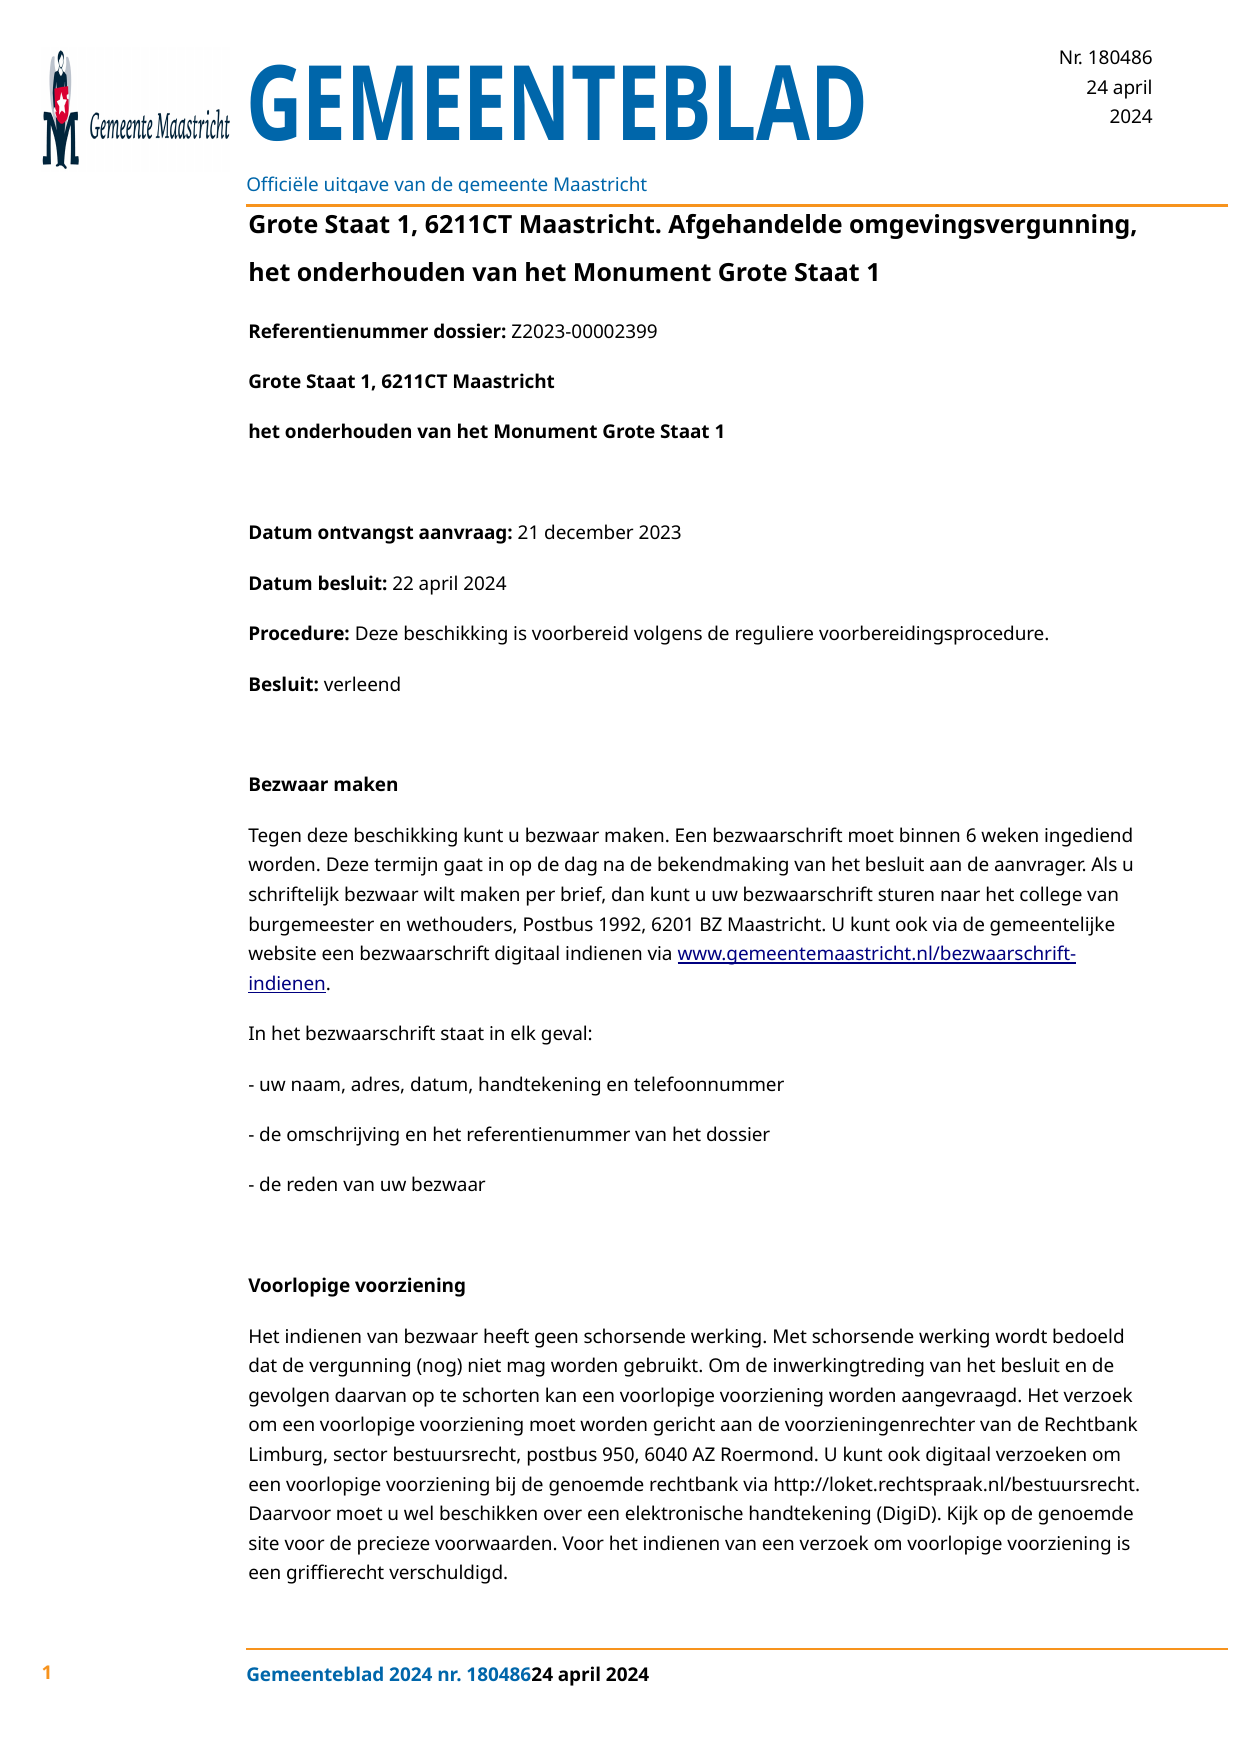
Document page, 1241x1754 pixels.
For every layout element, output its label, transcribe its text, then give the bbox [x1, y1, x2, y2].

picture [41, 47, 231, 172]
text Tegen deze beschikking kunt u bezwaar maken. Een bezwaarschrift moet binnen 6 weken ingediend worden. Deze termijn gaat in op de dag na de bekendmaking van het besluit aan de aanvrager. Als u schriftelijk bezwaar wilt maken per brief, dan kunt u uw bezwaarschrift sturen naar het college van burgemeester en wethouders, Postbus 1992, 6201 BZ Maastricht. U kunt ook via de gemeentelijke website een bezwaarschrift digitaal indienen via www.gemeentemaastricht.nl/bezwaarschrift-indienen. [248, 822, 1152, 996]
text In het bezwaarschrift staat in elk geval: [248, 1020, 1152, 1046]
text Grote Staat 1, 6211CT Maastricht. Afgehandelde omgevingsvergunning, het onderhouden van het Monument Grote Staat 1 [248, 207, 1152, 288]
text Procedure: Deze beschikking is voorbereid volgens de reguliere voorbereidingsprocedure. [248, 620, 1152, 646]
text Grote Staat 1, 6211CT Maastricht [248, 368, 1152, 394]
text het onderhouden van het Monument Grote Staat 1 [248, 419, 1152, 444]
text Voorlopige voorziening [248, 1272, 1152, 1298]
text - de reden van uw bezwaar [248, 1172, 1152, 1197]
text Bezwaar maken [248, 772, 1152, 797]
text Referentienummer dossier: Z2023-00002399 [248, 318, 1152, 344]
text Datum ontvangst aanvraag: 21 december 2023 [248, 519, 1152, 545]
text Datum besluit: 22 april 2024 [248, 570, 1152, 596]
text Het indienen van bezwaar heeft geen schorsende werking. Met schorsende werking wordt bedoeld dat de vergunning (nog) niet mag worden gebruikt. Om de inwerkingtreding van het besluit en de gevolgen daarvan op te schorten kan een voorlopige voorziening worden aangevraagd. Het verzoek om een voorlopige voorziening moet worden gericht aan de voorzieningenrechter van de Rechtbank Limburg, sector bestuursrecht, postbus 950, 6040 AZ Roermond. U kunt ook digitaal verzoeken om een voorlopige voorziening bij de genoemde rechtbank via http://loket.rechtspraak.nl/bestuursrecht. Daarvoor moet u wel beschikken over een elektronische handtekening (DigiD). Kijk op de genoemde site voor de precieze voorwaarden. Voor het indienen van een verzoek om voorlopige voorziening is een griffierecht verschuldigd. [248, 1323, 1152, 1585]
text - de omschrijving en het referentienummer van het dossier [248, 1121, 1152, 1147]
text - uw naam, adres, datum, handtekening en telefoonnummer [248, 1071, 1152, 1097]
text Besluit: verleend [248, 671, 1152, 697]
